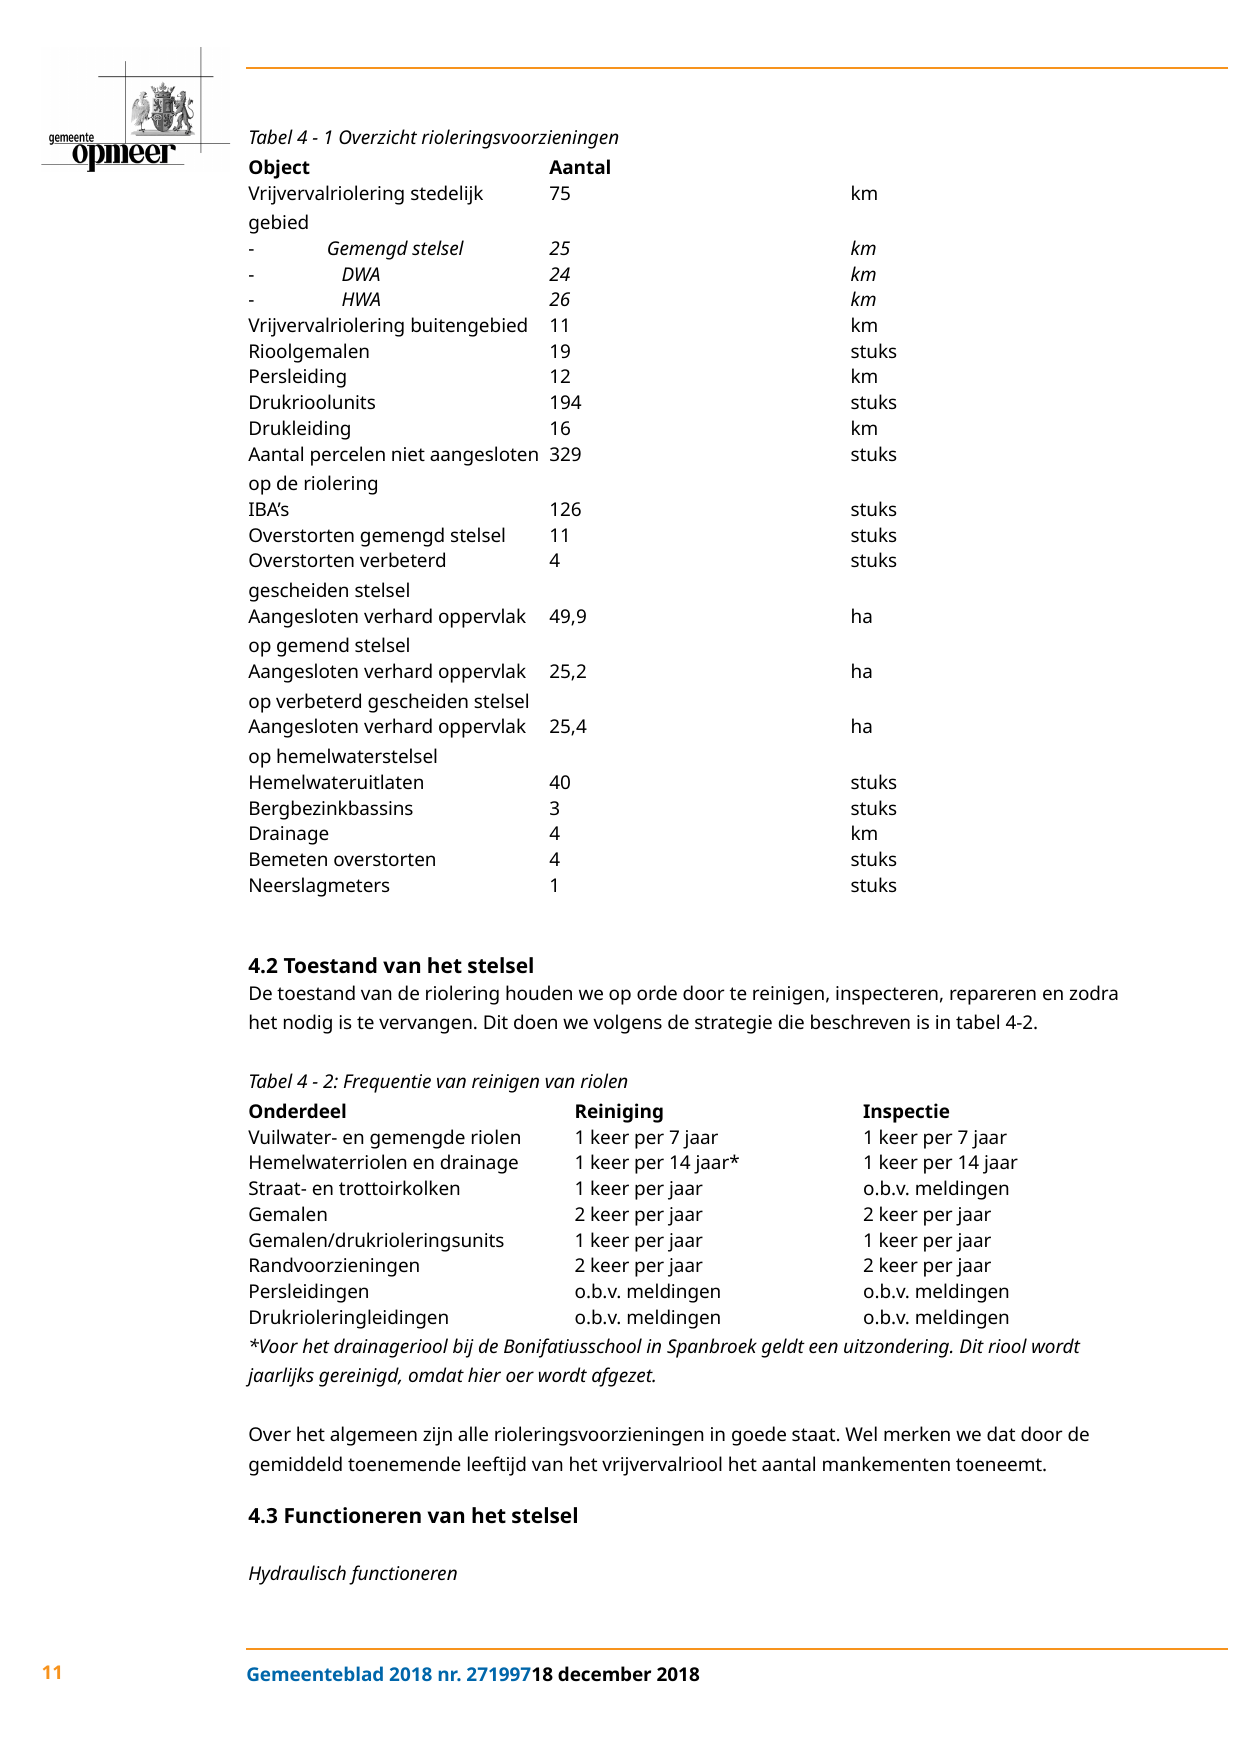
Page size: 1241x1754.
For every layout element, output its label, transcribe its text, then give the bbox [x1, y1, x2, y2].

table_cell o.b.v. meldingen [863, 1278, 1152, 1304]
table_header Reiniging [574, 1098, 863, 1124]
table_cell 1 keer per 7 jaar [863, 1124, 1152, 1149]
table_cell 26 [549, 287, 850, 312]
table_cell Bemeten overstorten [248, 846, 549, 872]
table_cell 25,4 [549, 714, 850, 769]
table_cell IBA’s [248, 496, 549, 522]
table_cell ha [850, 603, 1152, 658]
table_cell 1 keer per 7 jaar [574, 1124, 863, 1149]
table_cell Vrijvervalriolering buitengebied [248, 312, 549, 338]
table_cell Aangesloten verhard oppervlak op gemend stelsel [248, 603, 549, 658]
table_cell Persleiding [248, 364, 549, 389]
table_cell 1 keer per jaar [574, 1227, 863, 1252]
text *Voor het drainageriool bij de Bonifatiusschool in Spanbroek geldt een uitzondering. Dit riool wordt jaarlijks gereinigd, omdat hier oer wordt afgezet. [248, 1333, 1152, 1388]
table_cell stuks [850, 846, 1152, 872]
table_cell 25,2 [549, 658, 850, 714]
table_cell km [850, 415, 1152, 441]
table_cell stuks [850, 872, 1152, 898]
table_cell Drukrioleringleidingen [248, 1304, 574, 1330]
table_cell Gemengd stelsel [248, 235, 549, 261]
table_cell 4 [549, 548, 850, 603]
table_cell Aangesloten verhard oppervlak op hemelwaterstelsel [248, 714, 549, 769]
table_cell stuks [850, 769, 1152, 795]
table_cell 2 keer per jaar [574, 1201, 863, 1227]
table_cell km [850, 820, 1152, 846]
table_cell Overstorten verbeterd gescheiden stelsel [248, 548, 549, 603]
table_cell 75 [549, 180, 850, 235]
table_cell 1 [549, 872, 850, 898]
table_cell Vrijvervalriolering stedelijk gebied [248, 180, 549, 235]
table_cell km [850, 235, 1152, 261]
table_cell o.b.v. meldingen [574, 1304, 863, 1330]
table_cell Overstorten gemengd stelsel [248, 522, 549, 548]
table_cell 4 [549, 846, 850, 872]
table_cell o.b.v. meldingen [863, 1175, 1152, 1201]
table_cell 12 [549, 364, 850, 389]
table_cell 49,9 [549, 603, 850, 658]
table_cell km [850, 261, 1152, 287]
table_cell 24 [549, 261, 850, 287]
table_cell 19 [549, 338, 850, 364]
table_cell Hemelwateruitlaten [248, 769, 549, 795]
table_cell 25 [549, 235, 850, 261]
table_cell Neerslagmeters [248, 872, 549, 898]
table_header Aantal [549, 154, 850, 180]
table_cell stuks [850, 496, 1152, 522]
text 4.2 Toestand van het stelsel [248, 951, 1152, 980]
table_header Object [248, 154, 549, 180]
table_cell Aantal percelen niet aangesloten op de riolering [248, 441, 549, 496]
table_cell stuks [850, 548, 1152, 603]
text De toestand van de riolering houden we op orde door te reinigen, inspecteren, repareren en zodra het nodig is te vervangen. Dit doen we volgens de strategie die beschreven is in tabel 4-2. [248, 980, 1152, 1035]
table_cell 194 [549, 390, 850, 415]
table_cell Drainage [248, 820, 549, 846]
table_cell stuks [850, 338, 1152, 364]
table_cell 329 [549, 441, 850, 496]
table_header Onderdeel [248, 1098, 574, 1124]
table_header [850, 154, 1152, 180]
table_cell HWA [248, 287, 549, 312]
table_cell Persleidingen [248, 1278, 574, 1304]
text Hydraulisch functioneren [248, 1560, 1152, 1585]
table_cell Randvoorzieningen [248, 1253, 574, 1278]
table_cell Drukrioolunits [248, 390, 549, 415]
table_cell DWA [248, 261, 549, 287]
table_cell 11 [549, 522, 850, 548]
table_cell stuks [850, 795, 1152, 820]
table_cell Aangesloten verhard oppervlak op verbeterd gescheiden stelsel [248, 658, 549, 714]
table_cell km [850, 364, 1152, 389]
table_cell 11 [549, 312, 850, 338]
table_cell Gemalen/drukrioleringsunits [248, 1227, 574, 1252]
table_cell stuks [850, 522, 1152, 548]
table_cell 16 [549, 415, 850, 441]
table_cell ha [850, 658, 1152, 714]
table_cell Vuilwater- en gemengde riolen [248, 1124, 574, 1149]
text Over het algemeen zijn alle rioleringsvoorzieningen in goede staat. Wel merken we dat door de gemiddeld toenemende leeftijd van het vrijvervalriool het aantal mankementen toeneemt. [248, 1422, 1152, 1477]
table_cell 126 [549, 496, 850, 522]
table_cell 2 keer per jaar [863, 1253, 1152, 1278]
table_cell km [850, 180, 1152, 235]
table_cell 40 [549, 769, 850, 795]
picture [41, 47, 231, 172]
table_cell km [850, 312, 1152, 338]
table_header Inspectie [863, 1098, 1152, 1124]
table_cell 1 keer per 14 jaar* [574, 1150, 863, 1175]
table_cell o.b.v. meldingen [574, 1278, 863, 1304]
table_cell o.b.v. meldingen [863, 1304, 1152, 1330]
table_cell 1 keer per jaar [574, 1175, 863, 1201]
table_cell ha [850, 714, 1152, 769]
table_cell Gemalen [248, 1201, 574, 1227]
table_cell 1 keer per jaar [863, 1227, 1152, 1252]
table_cell 2 keer per jaar [574, 1253, 863, 1278]
table_cell km [850, 287, 1152, 312]
table_cell 2 keer per jaar [863, 1201, 1152, 1227]
table_cell Hemelwaterriolen en drainage [248, 1150, 574, 1175]
table_cell stuks [850, 390, 1152, 415]
table_cell Drukleiding [248, 415, 549, 441]
table_cell stuks [850, 441, 1152, 496]
table_cell Rioolgemalen [248, 338, 549, 364]
table_cell 4 [549, 820, 850, 846]
table_cell 1 keer per 14 jaar [863, 1150, 1152, 1175]
text Tabel 4 - 2: Frequentie van reinigen van riolen [248, 1068, 1152, 1094]
table_cell Bergbezinkbassins [248, 795, 549, 820]
text Tabel 4 - 1 Overzicht rioleringsvoorzieningen [248, 124, 1152, 150]
table_cell Straat- en trottoirkolken [248, 1175, 574, 1201]
table_cell 3 [549, 795, 850, 820]
text 4.3 Functioneren van het stelsel [248, 1502, 1152, 1530]
